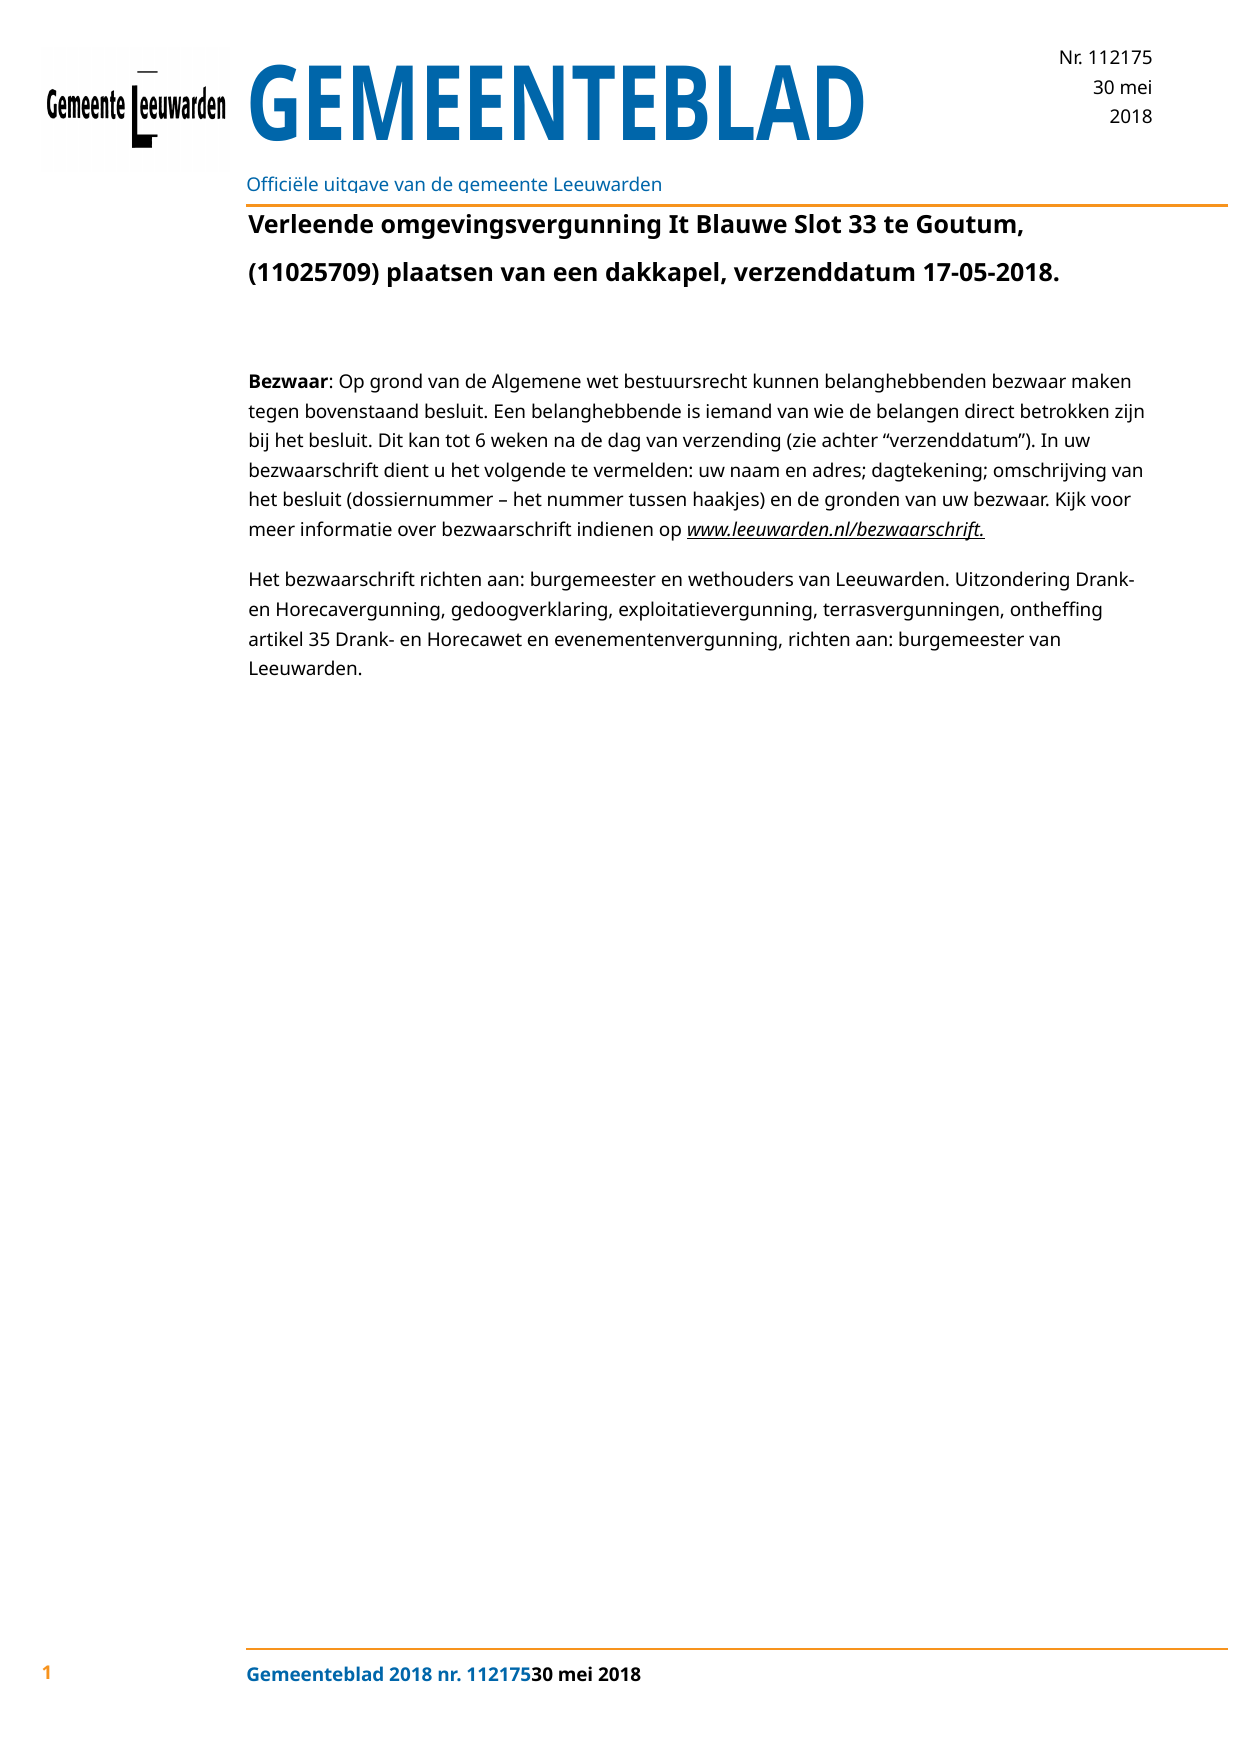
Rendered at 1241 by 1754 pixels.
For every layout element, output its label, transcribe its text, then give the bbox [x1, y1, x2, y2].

text Verleende omgevingsvergunning It Blauwe Slot 33 te Goutum, (11025709) plaatsen van een dakkapel, verzenddatum 17-05-2018. [248, 207, 1152, 288]
text Bezwaar: Op grond van de Algemene wet bestuursrecht kunnen belanghebbenden bezwaar maken tegen bovenstaand besluit. Een belanghebbende is iemand van wie de belangen direct betrokken zijn bij het besluit. Dit kan tot 6 weken na de dag van verzending (zie achter “verzenddatum”). In uw bezwaarschrift dient u het volgende te vermelden: uw naam en adres; dagtekening; omschrijving van het besluit (dossiernummer – het nummer tussen haakjes) en de gronden van uw bezwaar. Kijk voor meer informatie over bezwaarschrift indienen op www.leeuwarden.nl/bezwaarschrift. [248, 368, 1152, 542]
picture [41, 47, 231, 172]
text Het bezwaarschrift richten aan: burgemeester en wethouders van Leeuwarden. Uitzondering Drank- en Horecavergunning, gedoogverklaring, exploitatievergunning, terrasvergunningen, ontheffing artikel 35 Drank- en Horecawet en evenementenvergunning, richten aan: burgemeester van Leeuwarden. [248, 567, 1152, 681]
